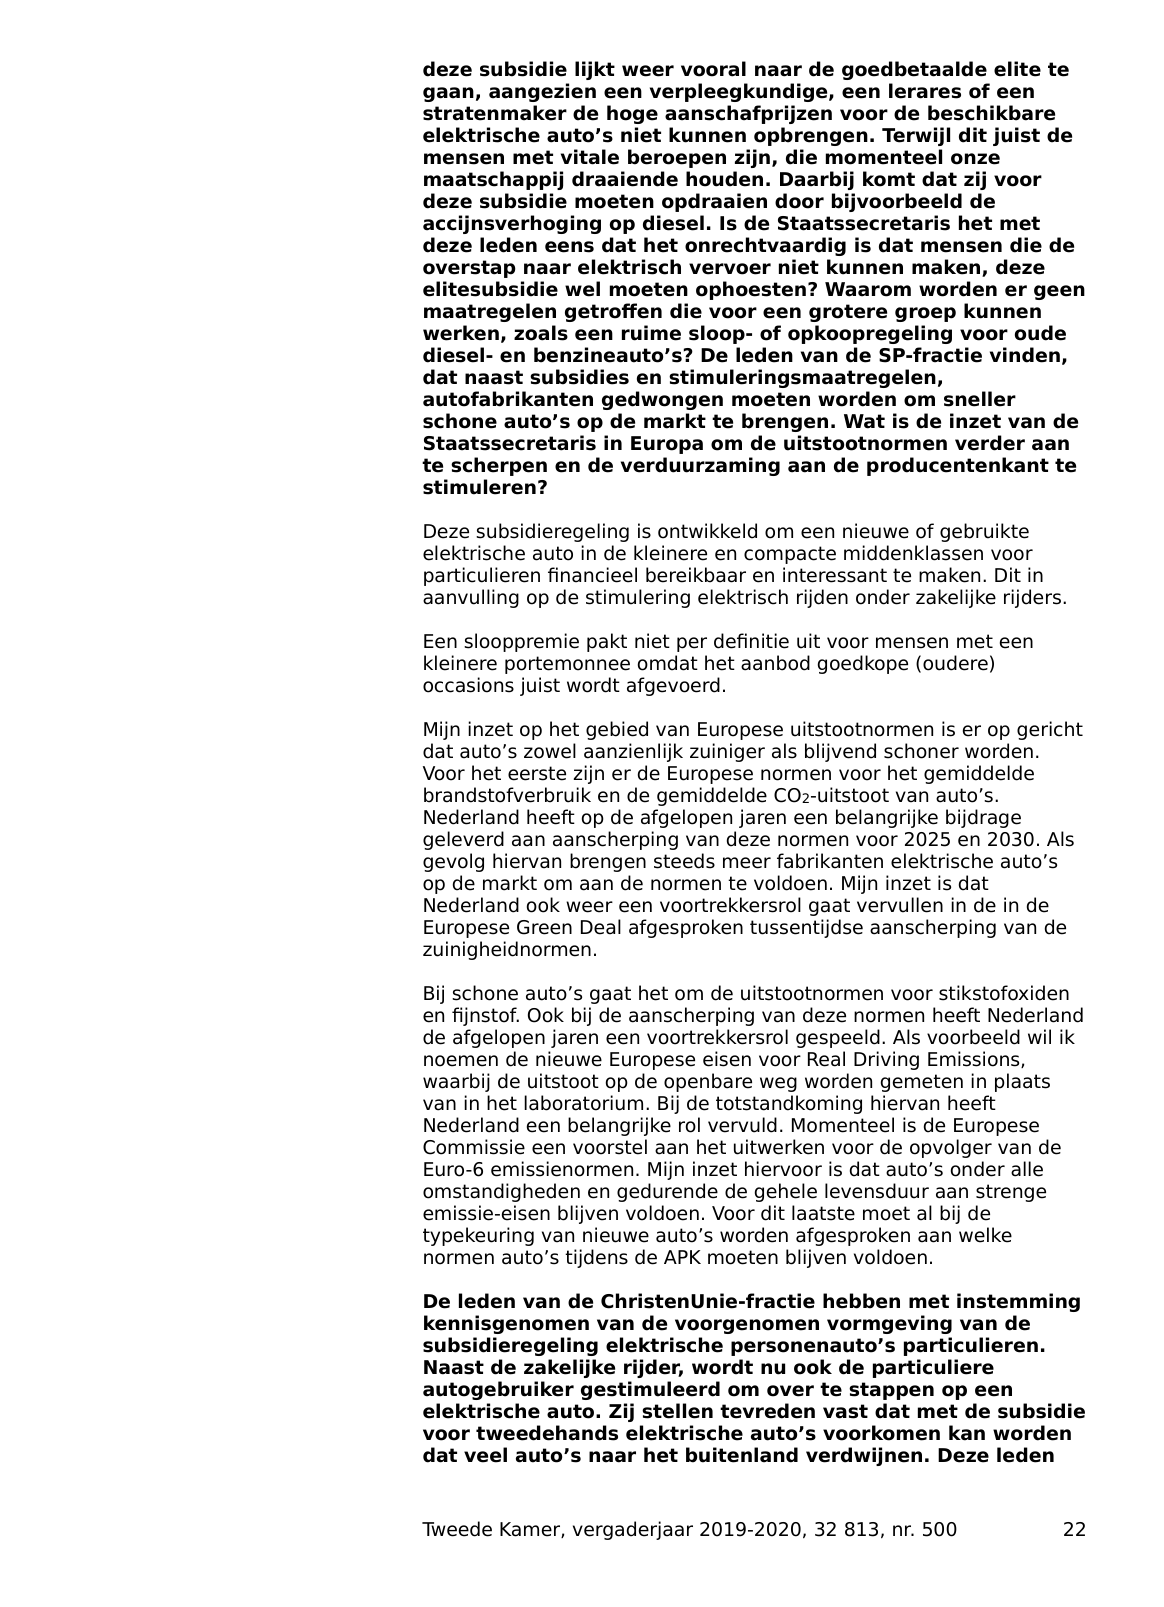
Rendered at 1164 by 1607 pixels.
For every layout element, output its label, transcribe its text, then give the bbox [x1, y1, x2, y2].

text Mijn inzet op het gebied van Europese uitstootnormen is er op gericht dat auto’s zowel aanzienlijk zuiniger als blijvend schoner worden. Voor het eerste zijn er de Europese normen voor het gemiddelde brandstofverbruik en de gemiddelde CO2-uitstoot van auto’s. Nederland heeft op de afgelopen jaren een belangrijke bijdrage geleverd aan aanscherping van deze normen voor 2025 en 2030. Als gevolg hiervan brengen steeds meer fabrikanten elektrische auto’s op de markt om aan de normen te voldoen. Mijn inzet is dat Nederland ook weer een voortrekkersrol gaat vervullen in de in de Europese Green Deal afgesproken tussentijdse aanscherping van de zuinigheidnormen. [422, 719, 1087, 961]
text Bij schone auto’s gaat het om de uitstootnormen voor stikstofoxiden en fijnstof. Ook bij de aanscherping van deze normen heeft Nederland de afgelopen jaren een voortrekkersrol gespeeld. Als voorbeeld wil ik noemen de nieuwe Europese eisen voor Real Driving Emissions, waarbij de uitstoot op de openbare weg worden gemeten in plaats van in het laboratorium. Bij de totstandkoming hiervan heeft Nederland een belangrijke rol vervuld. Momenteel is de Europese Commissie een voorstel aan het uitwerken voor de opvolger van de Euro-6 emissienormen. Mijn inzet hiervoor is dat auto’s onder alle omstandigheden en gedurende de gehele levensduur aan strenge emissie-eisen blijven voldoen. Voor dit laatste moet al bij de typekeuring van nieuwe auto’s worden afgesproken aan welke normen auto’s tijdens de APK moeten blijven voldoen. [422, 983, 1087, 1269]
text Een slooppremie pakt niet per definitie uit voor mensen met een kleinere portemonnee omdat het aanbod goedkope (oudere) occasions juist wordt afgevoerd. [422, 631, 1087, 697]
text deze subsidie lijkt weer vooral naar de goedbetaalde elite te gaan, aangezien een verpleegkundige, een lerares of een stratenmaker de hoge aanschafprijzen voor de beschikbare elektrische auto’s niet kunnen opbrengen. Terwijl dit juist de mensen met vitale beroepen zijn, die momenteel onze maatschappij draaiende houden. Daarbij komt dat zij voor deze subsidie moeten opdraaien door bijvoorbeeld de accijnsverhoging op diesel. Is de Staatssecretaris het met deze leden eens dat het onrechtvaardig is dat mensen die de overstap naar elektrisch vervoer niet kunnen maken, deze elitesubsidie wel moeten ophoesten? Waarom worden er geen maatregelen getroffen die voor een grotere groep kunnen werken, zoals een ruime sloop- of opkoopregeling voor oude diesel- en benzineauto’s? De leden van de SP-fractie vinden, dat naast subsidies en stimuleringsmaatregelen, autofabrikanten gedwongen moeten worden om sneller schone auto’s op de markt te brengen. Wat is de inzet van de Staatssecretaris in Europa om de uitstootnormen verder aan te scherpen en de verduurzaming aan de producentenkant te stimuleren? [422, 59, 1087, 499]
text De leden van de ChristenUnie-fractie hebben met instemming kennisgenomen van de voorgenomen vormgeving van de subsidieregeling elektrische personenauto’s particulieren. Naast de zakelijke rijder, wordt nu ook de particuliere autogebruiker gestimuleerd om over te stappen op een elektrische auto. Zij stellen tevreden vast dat met de subsidie voor tweedehands elektrische auto’s voorkomen kan worden dat veel auto’s naar het buitenland verdwijnen. Deze leden [422, 1291, 1087, 1467]
text Deze subsidieregeling is ontwikkeld om een nieuwe of gebruikte elektrische auto in de kleinere en compacte middenklassen voor particulieren financieel bereikbaar en interessant te maken. Dit in aanvulling op de stimulering elektrisch rijden onder zakelijke rijders. [422, 521, 1087, 609]
